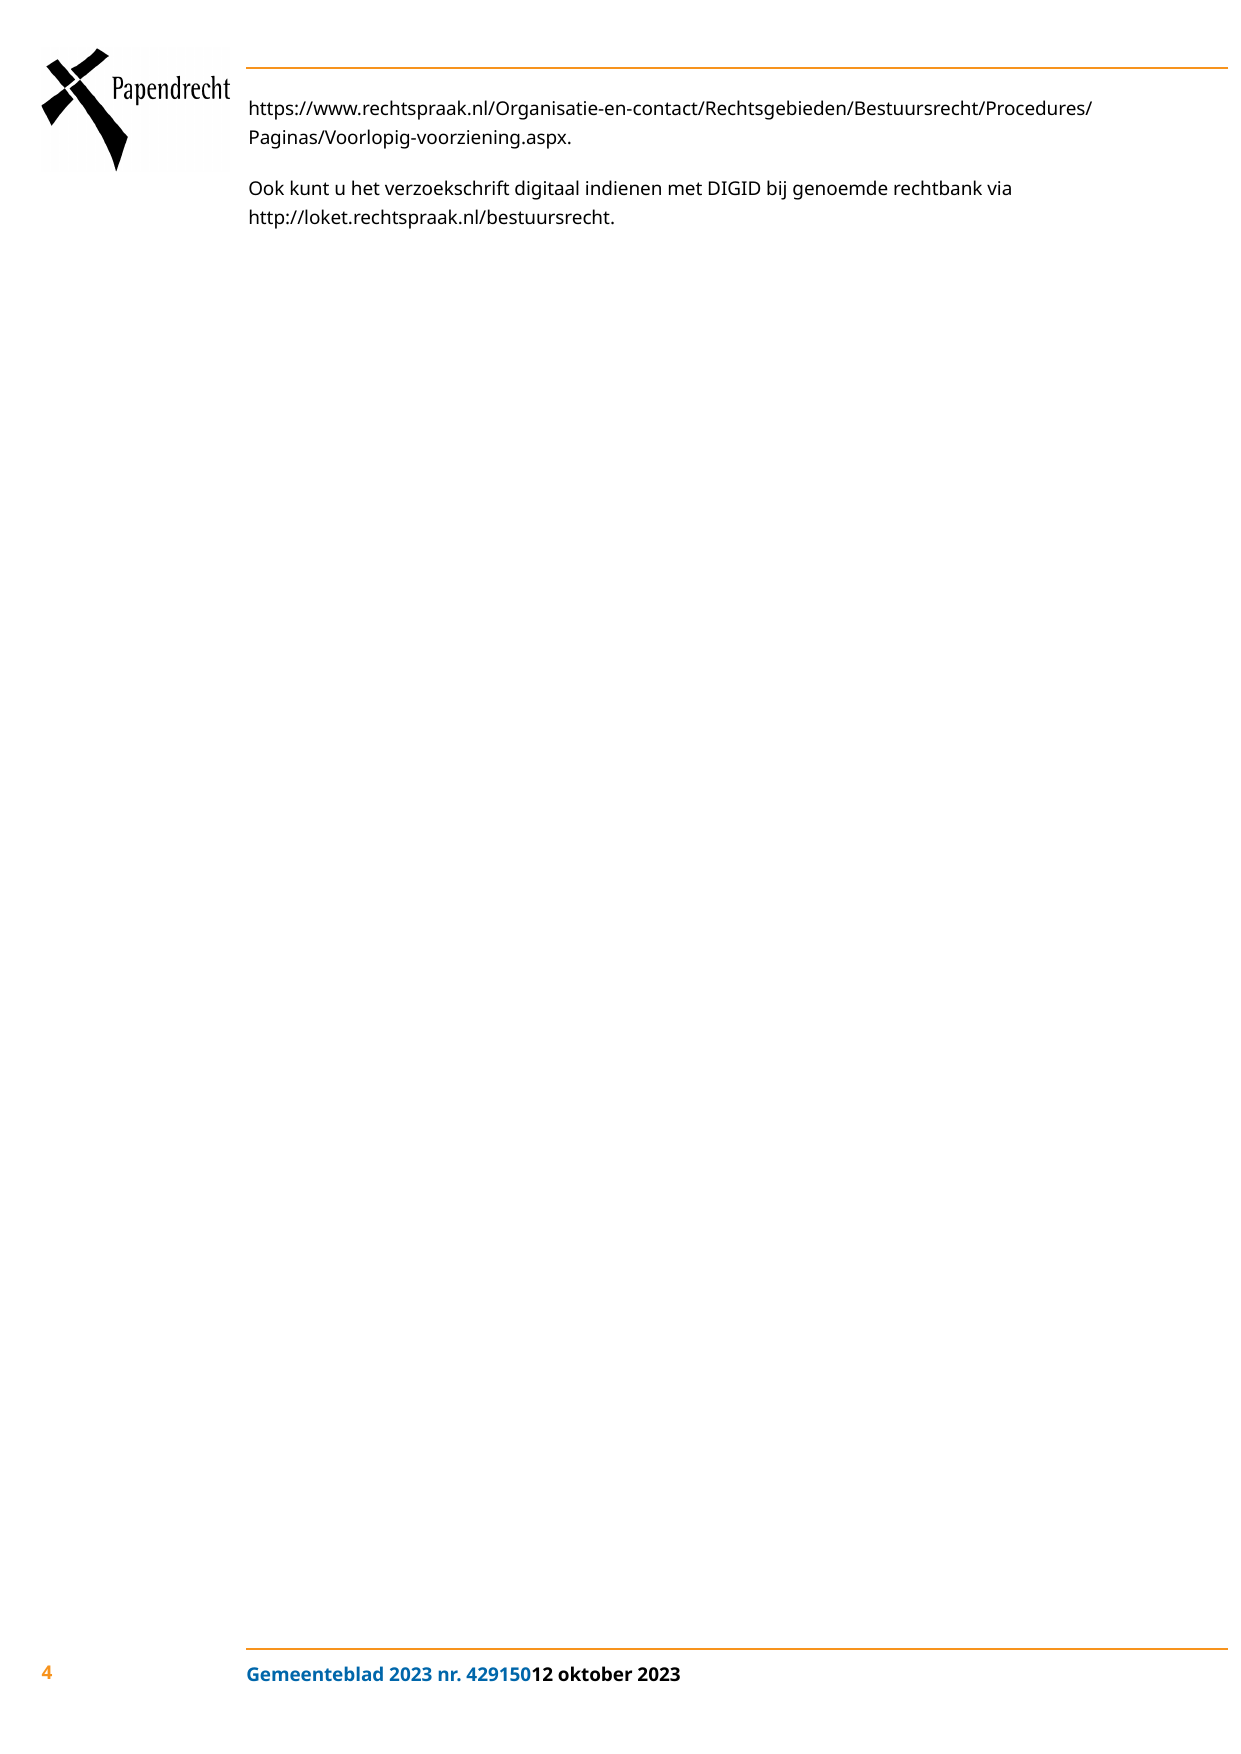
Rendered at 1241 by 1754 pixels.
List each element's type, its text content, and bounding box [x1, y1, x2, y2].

text Ook kunt u het verzoekschrift digitaal indienen met DIGID bij genoemde rechtbank via http://loket.rechtspraak.nl/bestuursrecht. [248, 175, 1152, 230]
text https://www.rechtspraak.nl/Organisatie-en-contact/Rechtsgebieden/Bestuursrecht/Procedures/Paginas/Voorlopig-voorziening.aspx. [248, 95, 1152, 150]
picture [41, 47, 231, 172]
